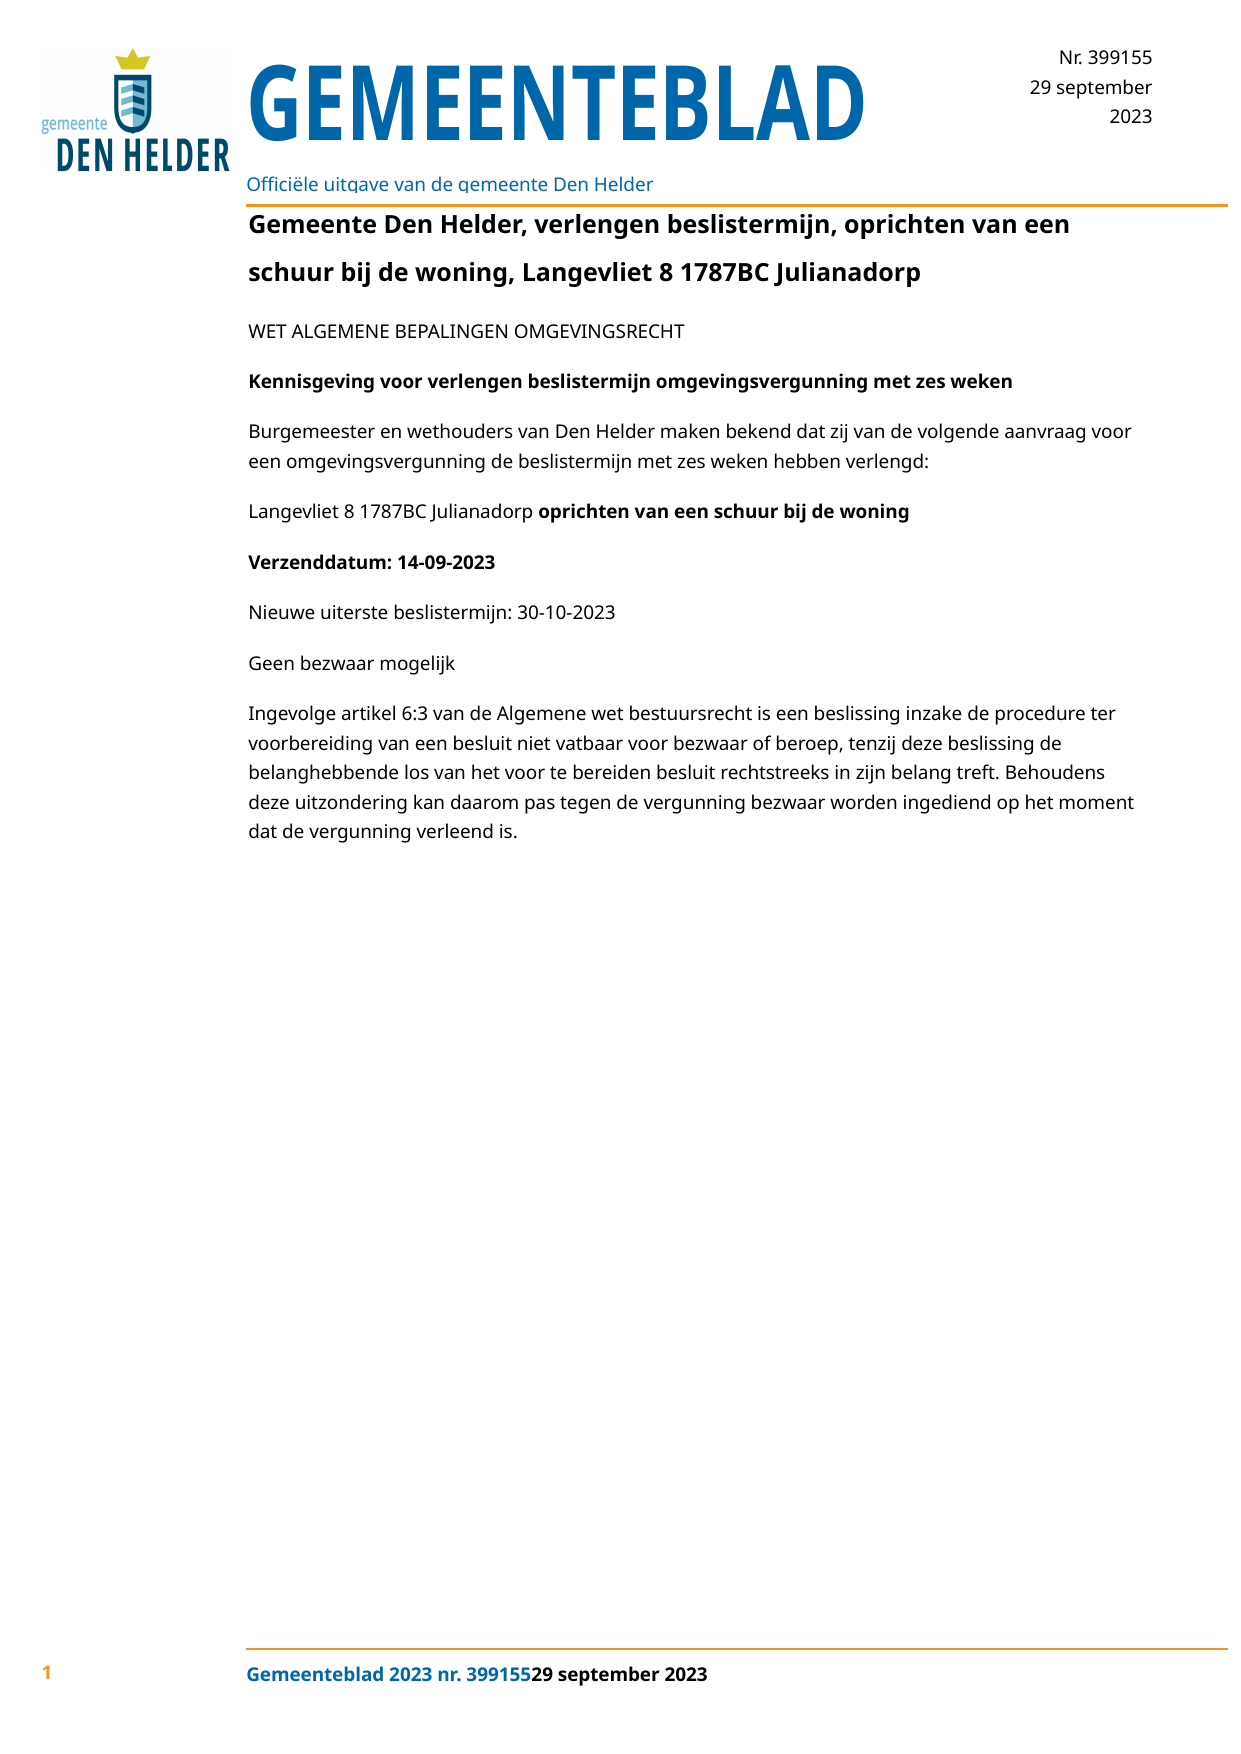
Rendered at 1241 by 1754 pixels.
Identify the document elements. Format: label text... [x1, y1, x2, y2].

text Gemeente Den Helder, verlengen beslistermijn, oprichten van een schuur bij de woning, Langevliet 8 1787BC Julianadorp [248, 207, 1152, 288]
text Langevliet 8 1787BC Julianadorp oprichten van een schuur bij de woning [248, 499, 1152, 524]
picture [41, 47, 231, 172]
text WET ALGEMENE BEPALINGEN OMGEVINGSRECHT [248, 318, 1152, 344]
picture [63, 144, 68, 165]
text Ingevolge artikel 6:3 van de Algemene wet bestuursrecht is een beslissing inzake de procedure ter voorbereiding van een besluit niet vatbaar voor bezwaar of beroep, tenzij deze beslissing de belanghebbende los van het voor te bereiden besluit rechtstreeks in zijn belang treft. Behoudens deze uitzondering kan daarom pas tegen de vergunning bezwaar worden ingediend op het moment dat de vergunning verleend is. [248, 700, 1152, 844]
picture [100, 154, 106, 172]
picture [130, 157, 135, 172]
text Geen bezwaar mogelijk [248, 650, 1152, 676]
text Kennisgeving voor verlengen beslistermijn omgevingsvergunning met zes weken [248, 368, 1152, 394]
text Burgemeester en wethouders van Den Helder maken bekend dat zij van de volgende aanvraag voor een omgevingsvergunning de beslistermijn met zes weken hebben verlengd: [248, 419, 1152, 474]
text Verzenddatum: 14-09-2023 [248, 549, 1152, 575]
text Nieuwe uiterste beslistermijn: 30-10-2023 [248, 599, 1152, 625]
picture [182, 144, 187, 165]
picture [220, 160, 224, 172]
